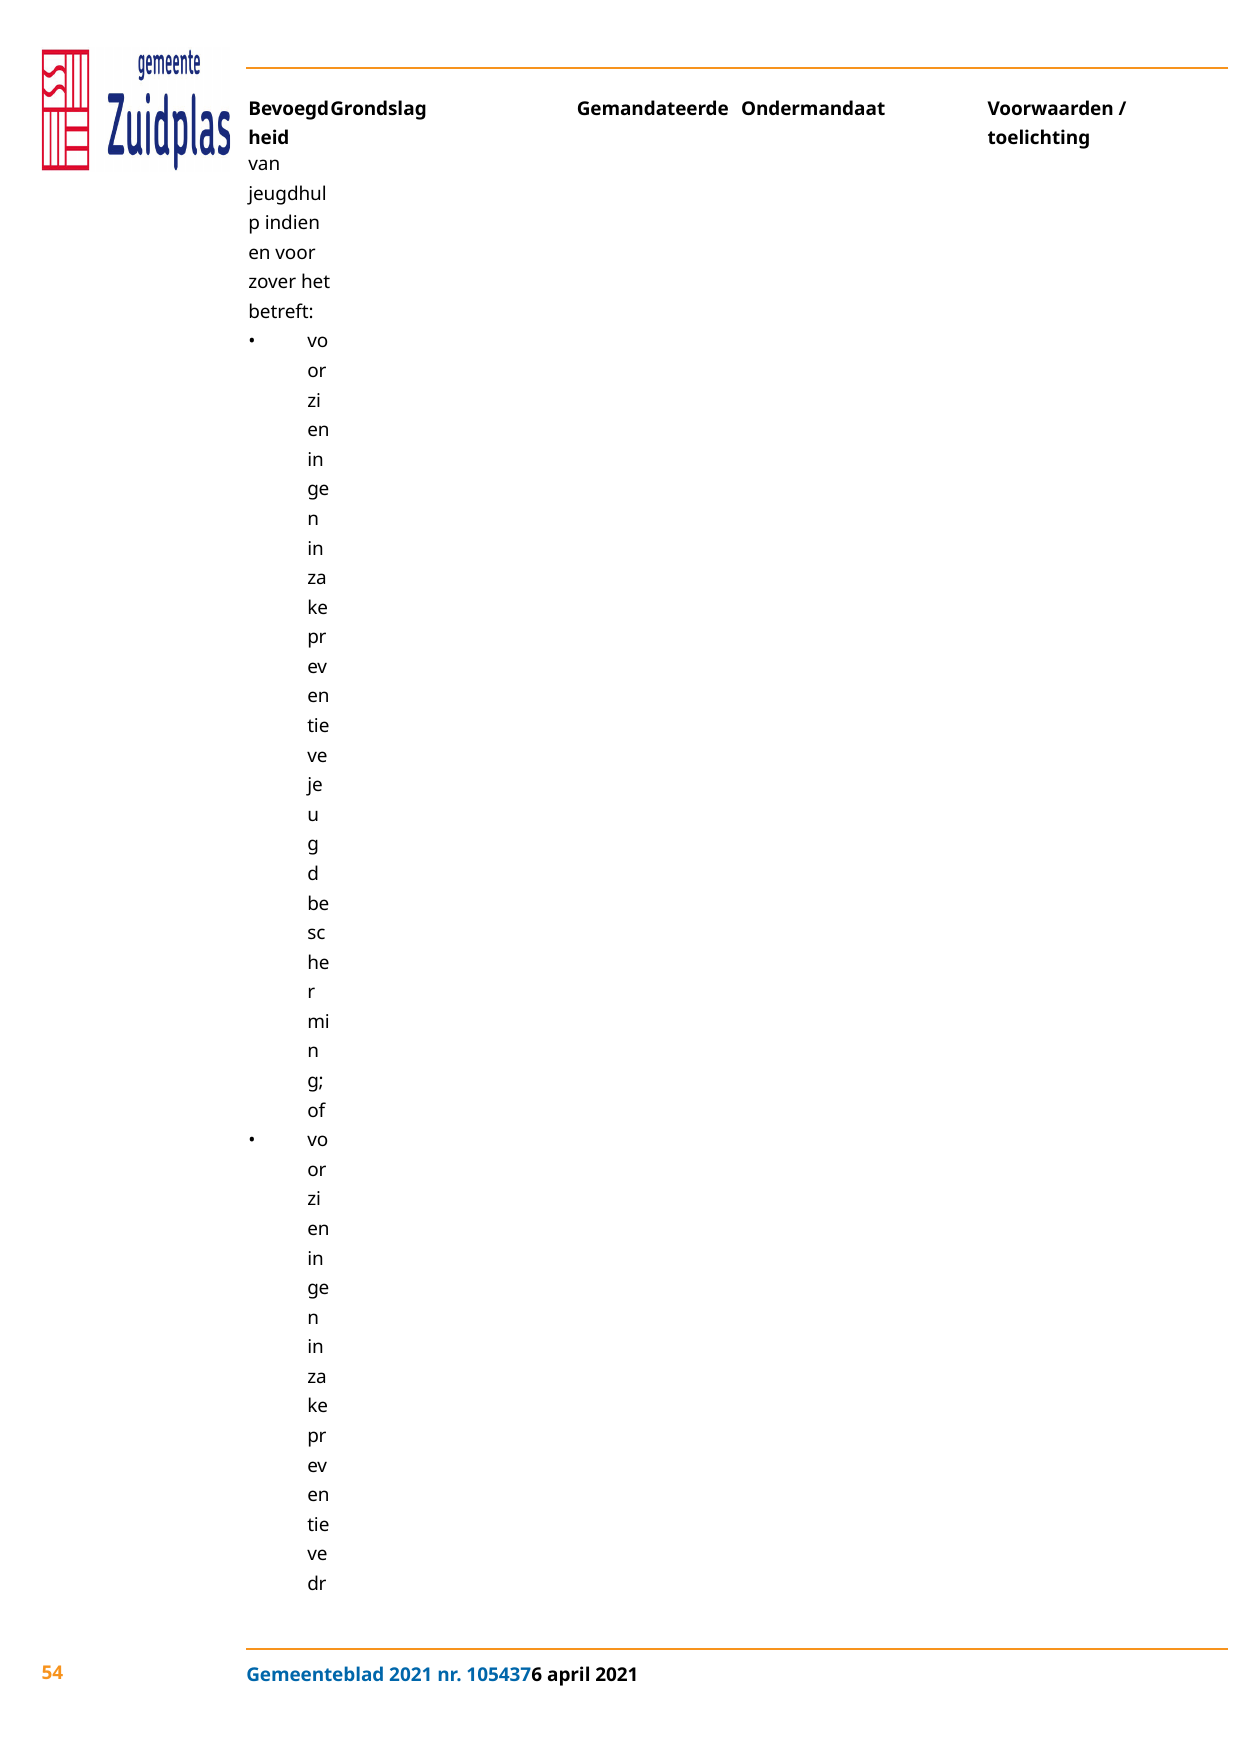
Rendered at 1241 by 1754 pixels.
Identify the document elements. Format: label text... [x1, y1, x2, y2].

table_header Voorwaarden / toelichting [987, 95, 1152, 150]
table_header Grondslag [330, 95, 577, 150]
table_header Ondermandaat [741, 95, 987, 150]
picture [41, 47, 231, 172]
table_header Gemandateerde [577, 95, 741, 150]
table_cell van jeugdhulp indien en voor zover het betreft: voorzieningen inzake preventieve jeugdbescherming; of voorzieningen inzake preventieve dr [248, 150, 330, 1596]
table_cell [823, 150, 1152, 1596]
table_cell [659, 150, 823, 1596]
table_cell [494, 150, 659, 1596]
table_cell [330, 150, 494, 1596]
table_header Bevoegdheid [248, 95, 330, 150]
